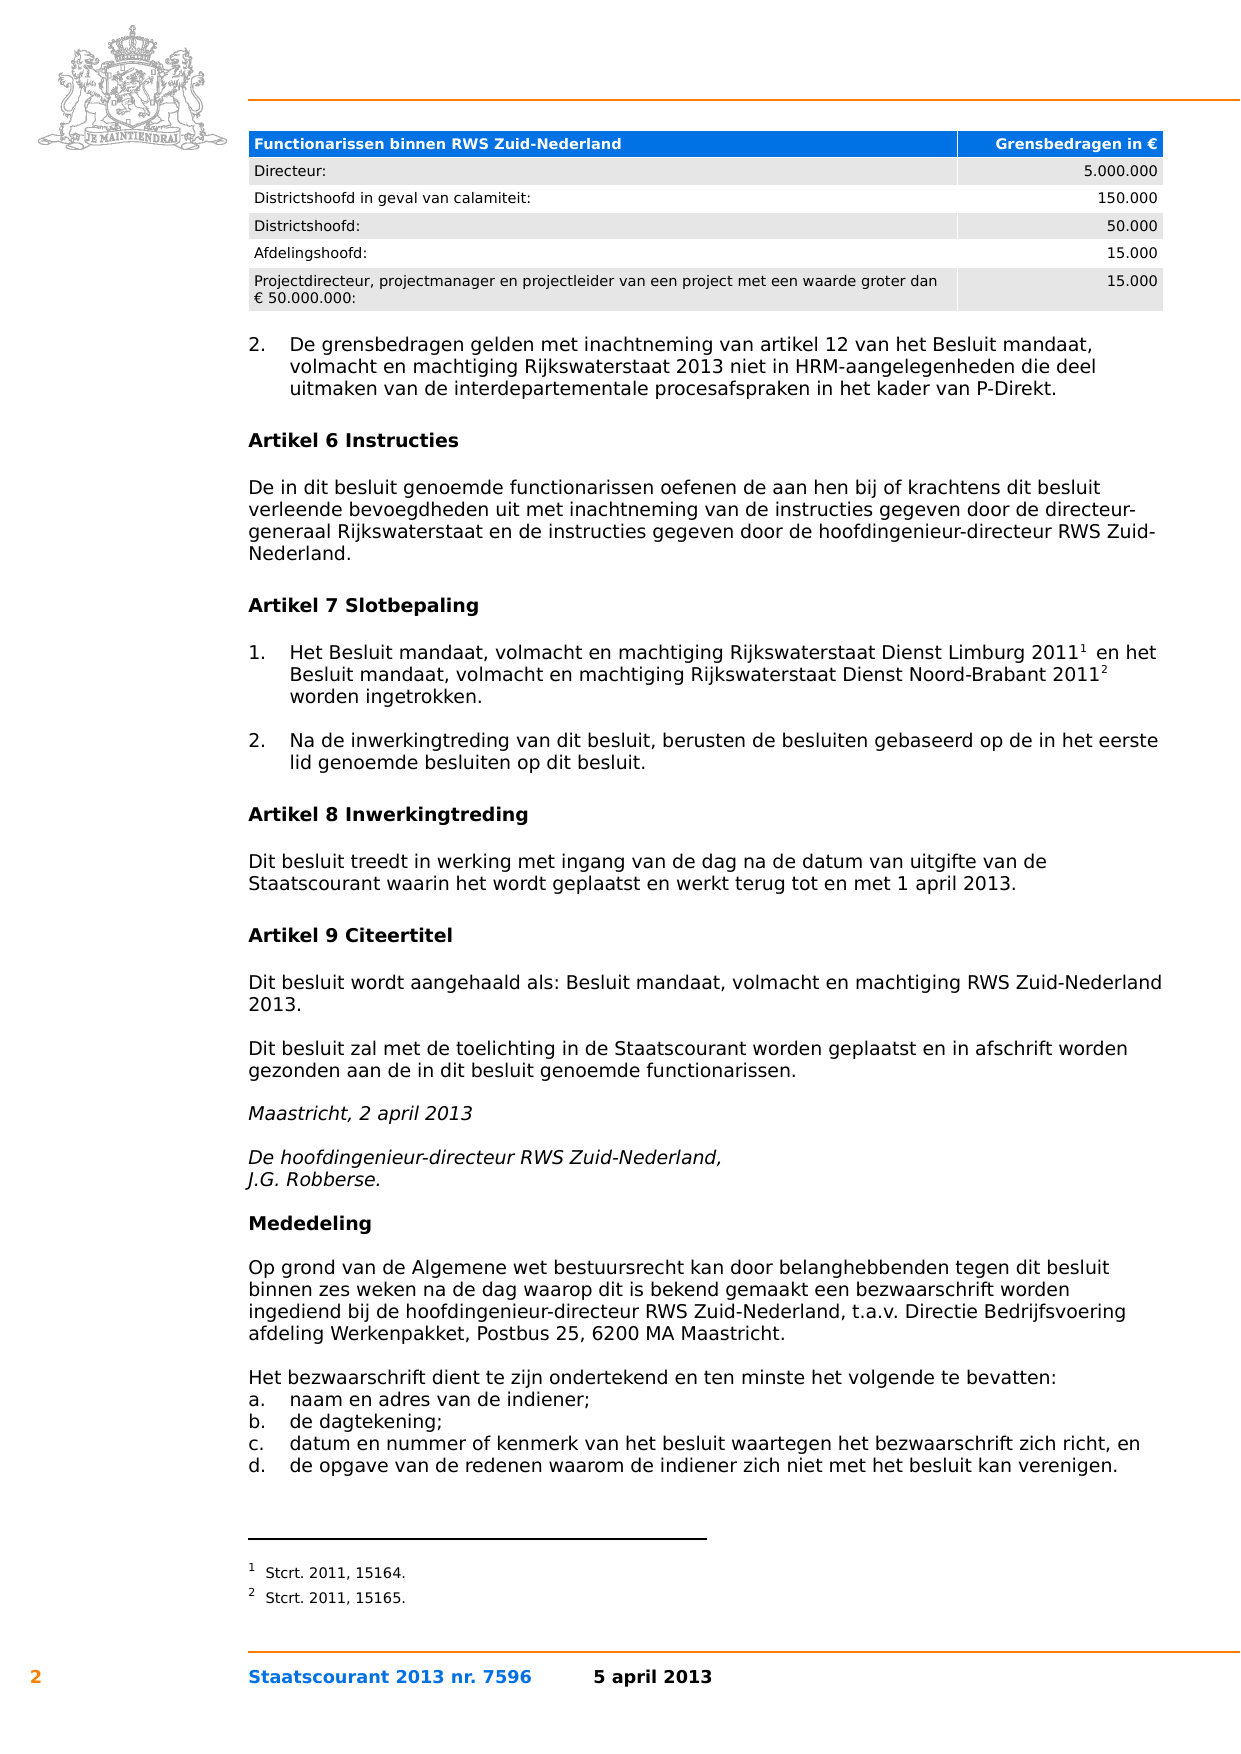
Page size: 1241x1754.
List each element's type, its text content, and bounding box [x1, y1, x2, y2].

text Mededeling [248, 1213, 1163, 1235]
subtitle Artikel 9 Citeertitel [248, 925, 1163, 947]
text Op grond van de Algemene wet bestuursrecht kan door belanghebbenden tegen dit besluit binnen zes weken na de dag waarop dit is bekend gemaakt een bezwaarschrift worden ingediend bij de hoofdingenieur-directeur RWS Zuid-Nederland, t.a.v. Directie Bedrijfsvoering afdeling Werkenpakket, Postbus 25, 6200 MA Maastricht. [248, 1257, 1163, 1345]
subtitle Artikel 6 Instructies [248, 430, 1163, 452]
table_header Functionarissen binnen RWS Zuid-Nederland [249, 131, 957, 157]
text Dit besluit zal met de toelichting in de Staatscourant worden geplaatst en in afschrift worden gezonden aan de in dit besluit genoemde functionarissen. [248, 1037, 1163, 1081]
text Stcrt. 2011, 15165. [248, 1586, 1163, 1608]
table_cell Projectdirecteur, projectmanager en projectleider van een project met een waarde groter dan € 50.000.000: [249, 268, 957, 311]
table_cell 5.000.000 [958, 158, 1163, 185]
text 1. Het Besluit mandaat, volmacht en machtiging Rijkswaterstaat Dienst Limburg 2011 en het Besluit mandaat, volmacht en machtiging Rijkswaterstaat Dienst Noord-Brabant 2011 worden ingetrokken. [248, 642, 1163, 708]
text 2. De grensbedragen gelden met inachtneming van artikel 12 van het Besluit mandaat, volmacht en machtiging Rijkswaterstaat 2013 niet in HRM-aangelegenheden die deel uitmaken van de interdepartementale procesafspraken in het kader van P-Direkt. [248, 334, 1163, 400]
table_cell Districtshoofd: [249, 213, 957, 239]
table_cell 15.000 [958, 241, 1163, 267]
picture [38, 25, 227, 150]
text 2. Na de inwerkingtreding van dit besluit, berusten de besluiten gebaseerd op de in het eerste lid genoemde besluiten op dit besluit. [248, 730, 1163, 774]
text De in dit besluit genoemde functionarissen oefenen de aan hen bij of krachtens dit besluit verleende bevoegdheden uit met inachtneming van de instructies gegeven door de directeur-generaal Rijkswaterstaat en de instructies gegeven door de hoofdingenieur-directeur RWS Zuid-Nederland. [248, 477, 1163, 565]
text Dit besluit treedt in werking met ingang van de dag na de datum van uitgifte van de Staatscourant waarin het wordt geplaatst en werkt terug tot en met 1 april 2013. [248, 851, 1163, 895]
table_header Grensbedragen in € [958, 131, 1163, 157]
text d. de opgave van de redenen waarom de indiener zich niet met het besluit kan verenigen. [248, 1454, 1163, 1477]
table_cell 15.000 [958, 268, 1163, 311]
text Stcrt. 2011, 15164. [248, 1561, 1163, 1583]
subtitle Artikel 7 Slotbepaling [248, 595, 1163, 617]
table_cell 150.000 [958, 186, 1163, 212]
text b. de dagtekening; [248, 1411, 1163, 1433]
text c. datum en nummer of kenmerk van het besluit waartegen het bezwaarschrift zich richt, en [248, 1433, 1163, 1454]
text Het bezwaarschrift dient te zijn ondertekend en ten minste het volgende te bevatten: [248, 1367, 1163, 1389]
table_cell Afdelingshoofd: [249, 241, 957, 267]
table_cell Districtshoofd in geval van calamiteit: [249, 186, 957, 212]
text Maastricht, 2 april 2013 [248, 1103, 1163, 1125]
text De hoofdingenieur-directeur RWS Zuid-Nederland, J.G. Robberse. [248, 1147, 1163, 1191]
text Dit besluit wordt aangehaald als: Besluit mandaat, volmacht en machtiging RWS Zuid-Nederland 2013. [248, 972, 1163, 1016]
subtitle Artikel 8 Inwerkingtreding [248, 804, 1163, 826]
text a. naam en adres van de indiener; [248, 1389, 1163, 1411]
table_cell Directeur: [249, 158, 957, 185]
table_cell 50.000 [958, 213, 1163, 239]
